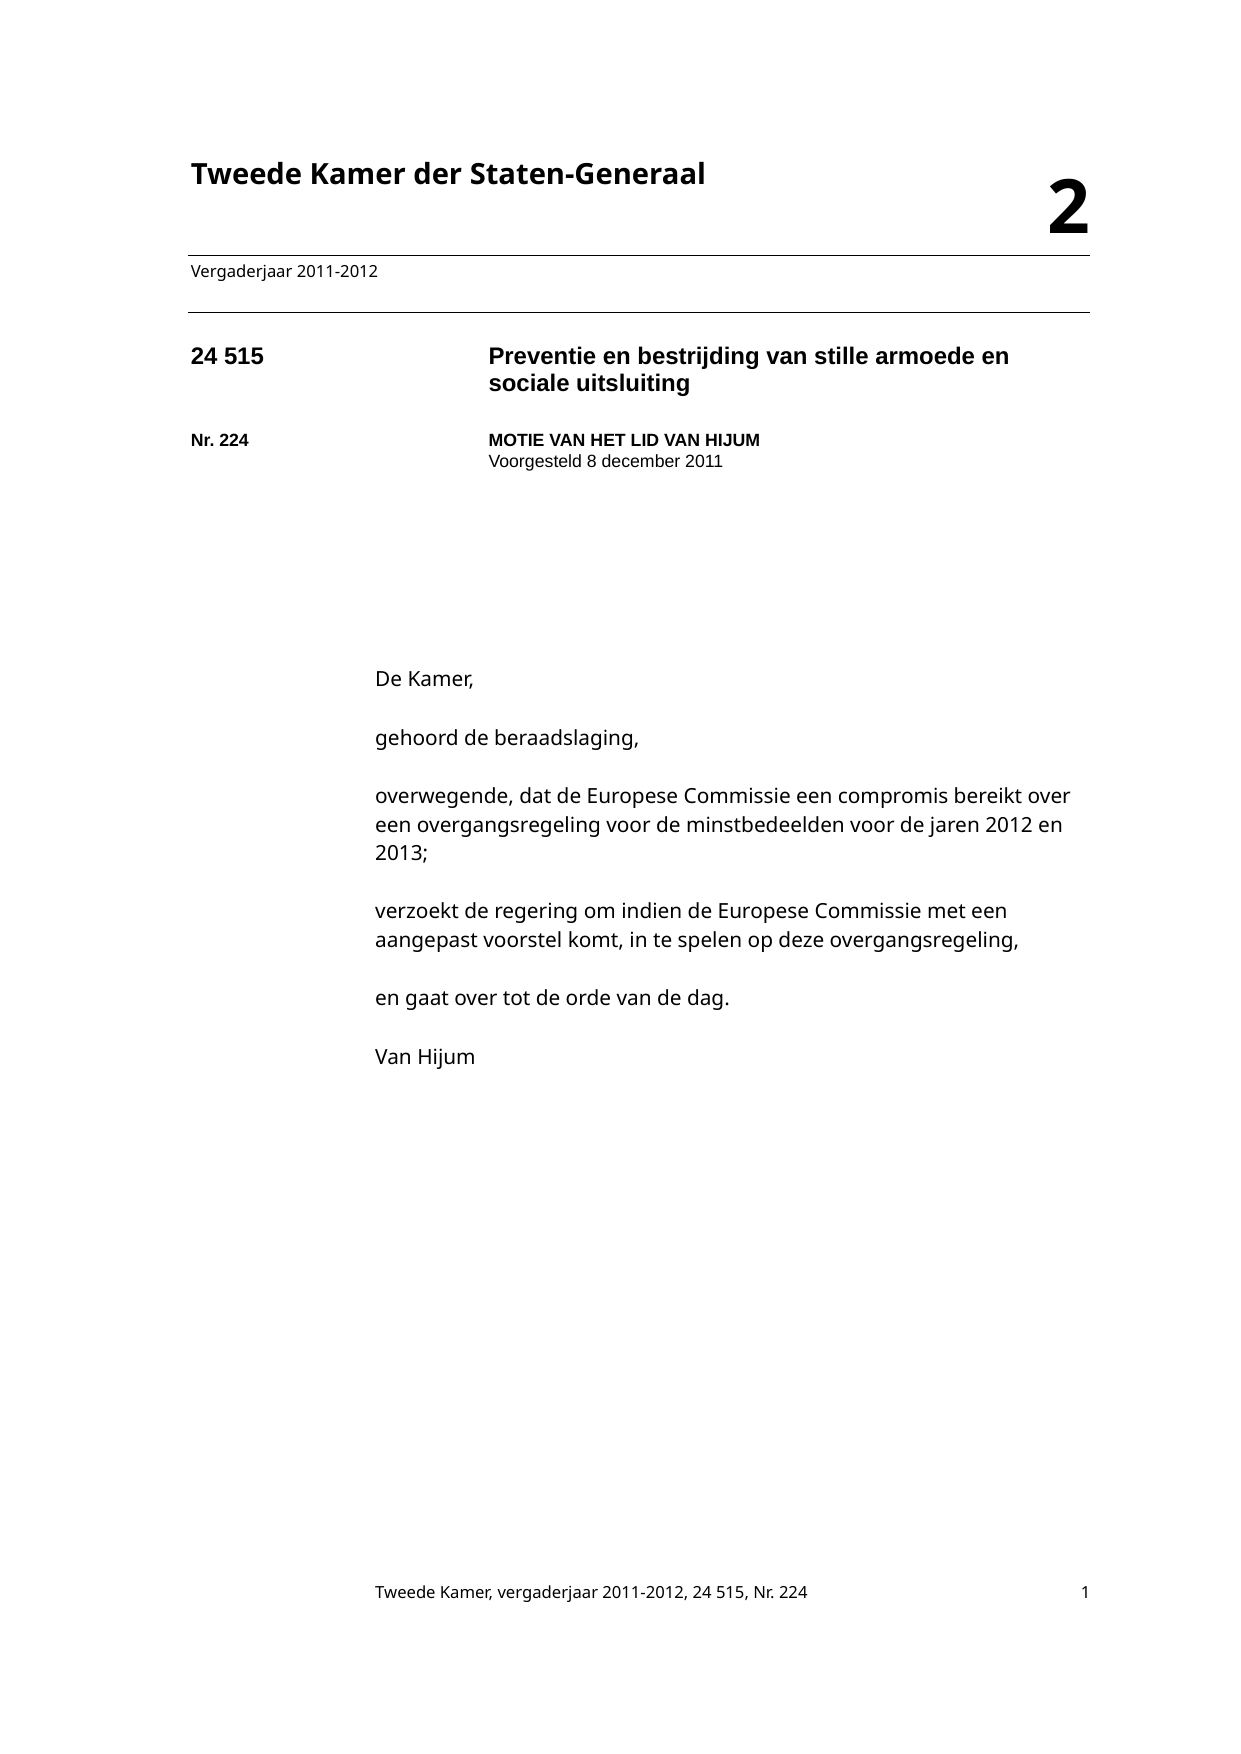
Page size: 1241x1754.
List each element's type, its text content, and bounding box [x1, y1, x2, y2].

table_cell MOTIE VAN HET LID VAN HIJUM Voorgesteld 8 december 2011 [485, 427, 1090, 546]
table_cell [188, 313, 485, 339]
table_cell [485, 313, 1090, 339]
table_cell Nr. 224 [188, 427, 485, 546]
text verzoekt de regering om indien de Europese Commissie met een aangepast voorstel komt, in te spelen op deze overgangsregeling, [375, 897, 1090, 953]
text overwegende, dat de Europese Commissie een compromis bereikt over een overgangsregeling voor de minstbedeelden voor de jaren 2012 en 2013; [375, 781, 1090, 867]
table_cell Preventie en bestrijding van stille armoede en sociale uitsluiting [485, 339, 1090, 427]
table_cell Vergaderjaar 2011-2012 [188, 256, 485, 312]
text en gaat over tot de orde van de dag. [375, 983, 1090, 1012]
table_header Tweede Kamer der Staten-Generaal [188, 150, 909, 255]
table_header 2 [910, 150, 1090, 255]
table_cell 24 515 [188, 339, 485, 427]
text Van Hijum [375, 1042, 1090, 1070]
text De Kamer, [375, 664, 1090, 693]
text gehoord de beraadslaging, [375, 723, 1090, 751]
table_cell [485, 256, 1090, 312]
